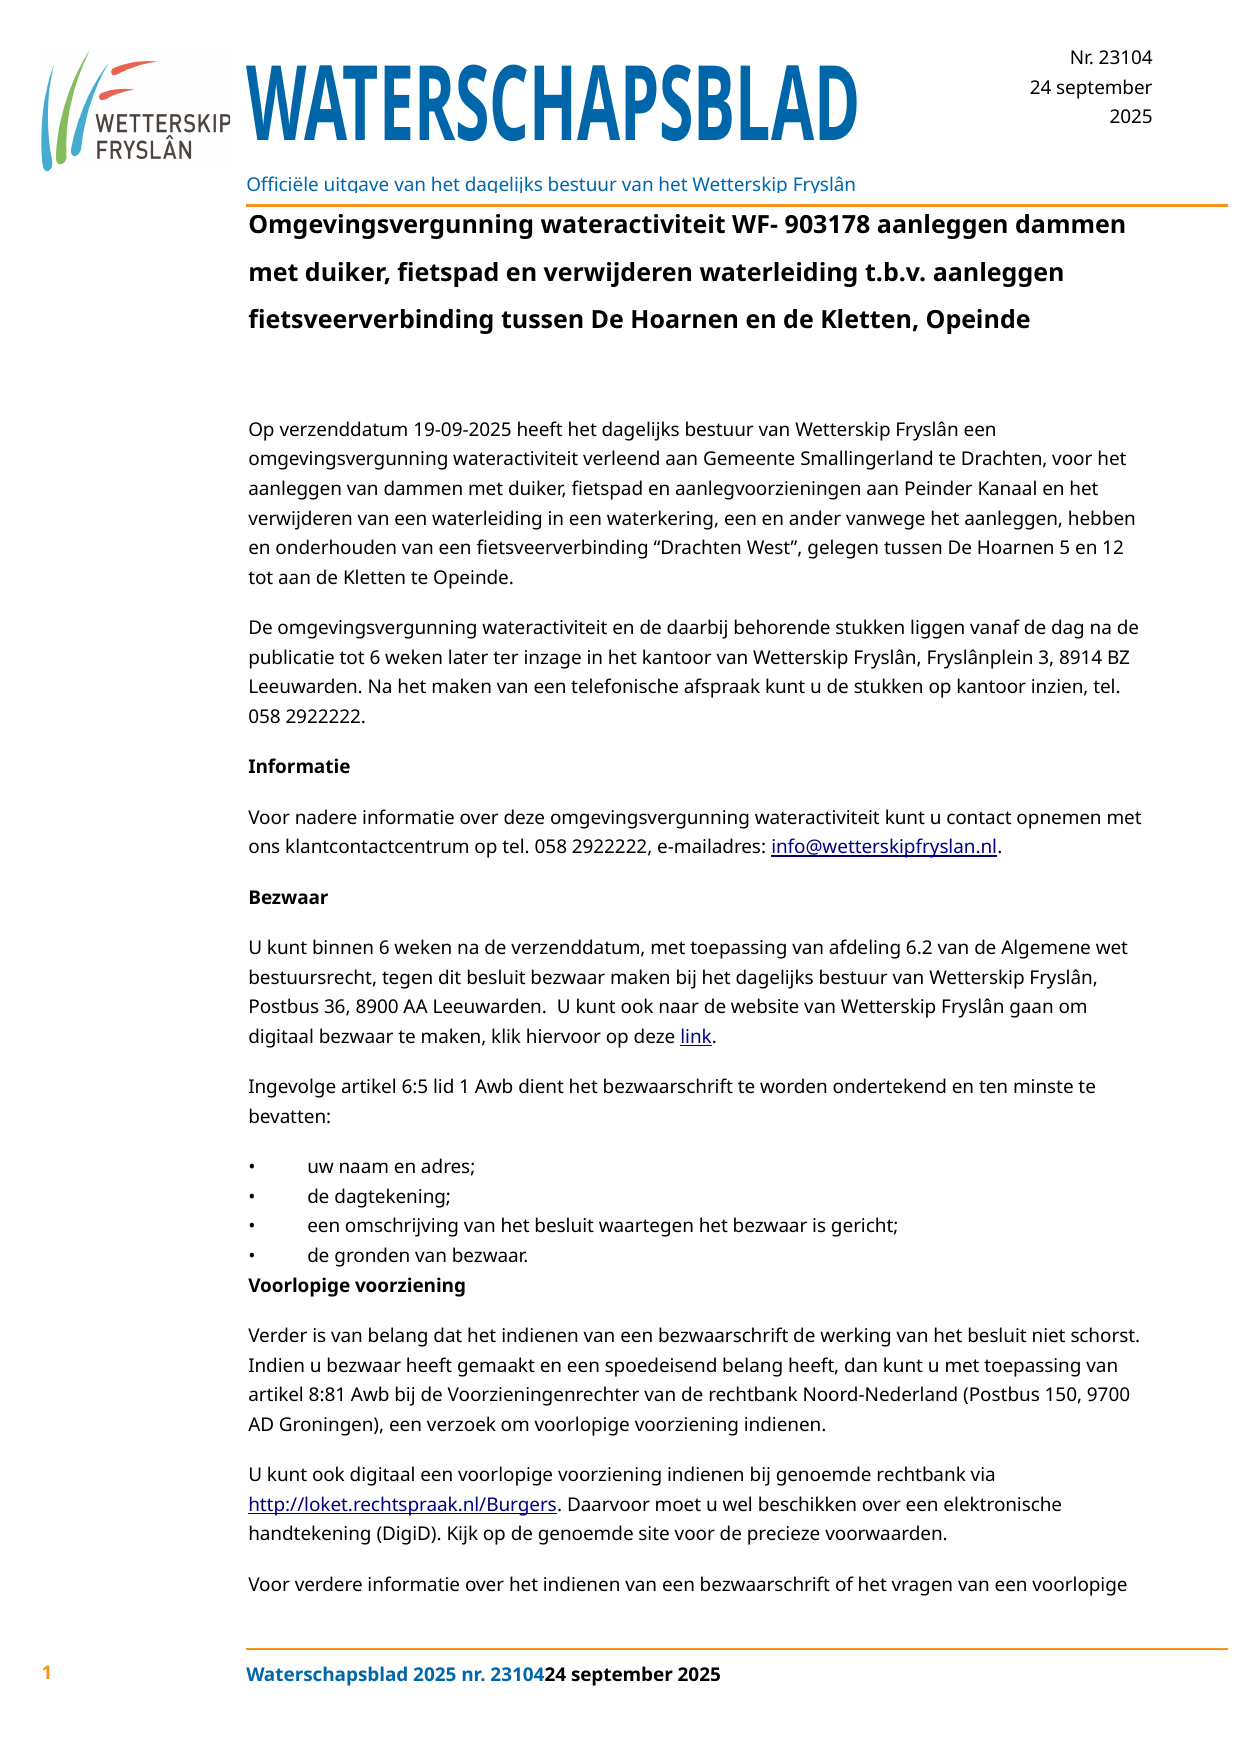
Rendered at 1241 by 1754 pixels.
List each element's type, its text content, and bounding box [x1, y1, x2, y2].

text Ingevolge artikel 6:5 lid 1 Awb dient het bezwaarschrift te worden ondertekend en ten minste te bevatten: [248, 1073, 1152, 1129]
list de gronden van bezwaar. [248, 1242, 1152, 1268]
list de dagtekening; [248, 1183, 1152, 1209]
text Voor nadere informatie over deze omgevingsvergunning wateractiviteit kunt u contact opnemen met ons klantcontactcentrum op tel. 058 2922222, e-mailadres: info@wetterskipfryslan.nl. [248, 804, 1152, 859]
text Bezwaar [248, 884, 1152, 909]
text Informatie [248, 753, 1152, 779]
text Op verzenddatum 19-09-2025 heeft het dagelijks bestuur van Wetterskip Fryslân een omgevingsvergunning wateractiviteit verleend aan Gemeente Smallingerland te Drachten, voor het aanleggen van dammen met duiker, fietspad en aanlegvoorzieningen aan Peinder Kanaal en het verwijderen van een waterleiding in een waterkering, een en ander vanwege het aanleggen, hebben en onderhouden van een fietsveerverbinding “Drachten West”, gelegen tussen De Hoarnen 5 en 12 tot aan de Kletten te Opeinde. [248, 416, 1152, 589]
text De omgevingsvergunning wateractiviteit en de daarbij behorende stukken liggen vanaf de dag na de publicatie tot 6 weken later ter inzage in het kantoor van Wetterskip Fryslân, Fryslânplein 3, 8914 BZ Leeuwarden. Na het maken van een telefonische afspraak kunt u de stukken op kantoor inzien, tel. 058 2922222. [248, 614, 1152, 729]
text U kunt ook digitaal een voorlopige voorziening indienen bij genoemde rechtbank via http://loket.rechtspraak.nl/Burgers. Daarvoor moet u wel beschikken over een elektronische handtekening (DigiD). Kijk op de genoemde site voor de precieze voorwaarden. [248, 1461, 1152, 1546]
picture [41, 47, 231, 172]
text Omgevingsvergunning wateractiviteit WF- 903178 aanleggen dammen met duiker, fietspad en verwijderen waterleiding t.b.v. aanleggen fietsveerverbinding tussen De Hoarnen en de Kletten, Opeinde [248, 207, 1152, 336]
list uw naam en adres; [248, 1153, 1152, 1179]
text U kunt binnen 6 weken na de verzenddatum, met toepassing van afdeling 6.2 van de Algemene wet bestuursrecht, tegen dit besluit bezwaar maken bij het dagelijks bestuur van Wetterskip Fryslân, Postbus 36, 8900 AA Leeuwarden. U kunt ook naar de website van Wetterskip Fryslân gaan om digitaal bezwaar te maken, klik hiervoor op deze link. [248, 934, 1152, 1049]
list een omschrijving van het besluit waartegen het bezwaar is gericht; [248, 1213, 1152, 1238]
text Voor verdere informatie over het indienen van een bezwaarschrift of het vragen van een voorlopige [248, 1571, 1152, 1597]
text Verder is van belang dat het indienen van een bezwaarschrift de werking van het besluit niet schorst. Indien u bezwaar heeft gemaakt en een spoedeisend belang heeft, dan kunt u met toepassing van artikel 8:81 Awb bij de Voorzieningenrechter van de rechtbank Noord-Nederland (Postbus 150, 9700 AD Groningen), een verzoek om voorlopige voorziening indienen. [248, 1322, 1152, 1437]
text Voorlopige voorziening [248, 1272, 1152, 1297]
